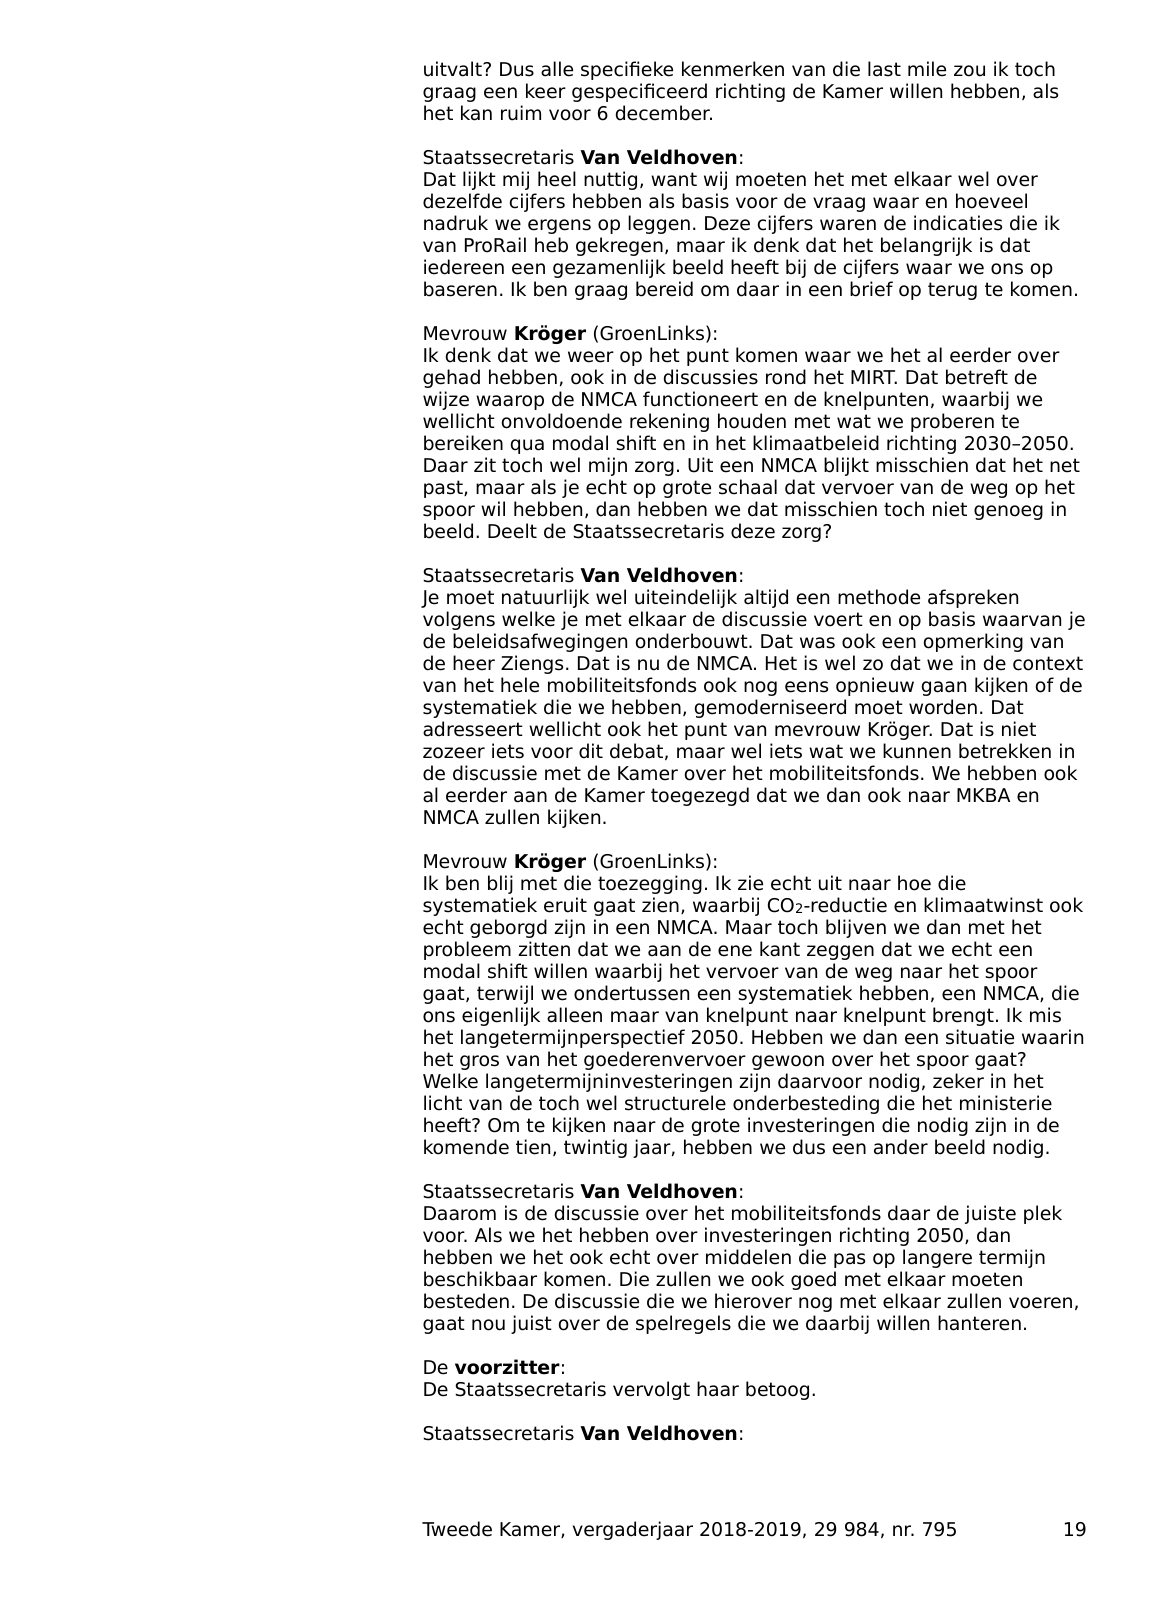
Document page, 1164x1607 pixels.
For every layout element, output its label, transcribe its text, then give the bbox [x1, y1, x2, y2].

text Staatssecretaris Van Veldhoven: [422, 565, 1087, 587]
text Ik denk dat we weer op het punt komen waar we het al eerder over gehad hebben, ook in de discussies rond het MIRT. Dat betreft de wijze waarop de NMCA functioneert en de knelpunten, waarbij we wellicht onvoldoende rekening houden met wat we proberen te bereiken qua modal shift en in het klimaatbeleid richting 2030–2050. Daar zit toch wel mijn zorg. Uit een NMCA blijkt misschien dat het net past, maar als je echt op grote schaal dat vervoer van de weg op het spoor wil hebben, dan hebben we dat misschien toch niet genoeg in beeld. Deelt de Staatssecretaris deze zorg? [422, 345, 1087, 543]
text Dat lijkt mij heel nuttig, want wij moeten het met elkaar wel over dezelfde cijfers hebben als basis voor de vraag waar en hoeveel nadruk we ergens op leggen. Deze cijfers waren de indicaties die ik van ProRail heb gekregen, maar ik denk dat het belangrijk is dat iedereen een gezamenlijk beeld heeft bij de cijfers waar we ons op baseren. Ik ben graag bereid om daar in een brief op terug te komen. [422, 169, 1087, 301]
text Mevrouw Kröger (GroenLinks): [422, 323, 1087, 345]
text De Staatssecretaris vervolgt haar betoog. [422, 1379, 1087, 1401]
text Staatssecretaris Van Veldhoven: [422, 147, 1087, 169]
text De voorzitter: [422, 1357, 1087, 1379]
text Staatssecretaris Van Veldhoven: [422, 1423, 1087, 1445]
text Staatssecretaris Van Veldhoven: [422, 1181, 1087, 1203]
text Mevrouw Kröger (GroenLinks): [422, 851, 1087, 873]
text Daarom is de discussie over het mobiliteitsfonds daar de juiste plek voor. Als we het hebben over investeringen richting 2050, dan hebben we het ook echt over middelen die pas op langere termijn beschikbaar komen. Die zullen we ook goed met elkaar moeten besteden. De discussie die we hierover nog met elkaar zullen voeren, gaat nou juist over de spelregels die we daarbij willen hanteren. [422, 1203, 1087, 1335]
text Je moet natuurlijk wel uiteindelijk altijd een methode afspreken volgens welke je met elkaar de discussie voert en op basis waarvan je de beleidsafwegingen onderbouwt. Dat was ook een opmerking van de heer Ziengs. Dat is nu de NMCA. Het is wel zo dat we in de context van het hele mobiliteitsfonds ook nog eens opnieuw gaan kijken of de systematiek die we hebben, gemoderniseerd moet worden. Dat adresseert wellicht ook het punt van mevrouw Kröger. Dat is niet zozeer iets voor dit debat, maar wel iets wat we kunnen betrekken in de discussie met de Kamer over het mobiliteitsfonds. We hebben ook al eerder aan de Kamer toegezegd dat we dan ook naar MKBA en NMCA zullen kijken. [422, 587, 1087, 829]
text Ik ben blij met die toezegging. Ik zie echt uit naar hoe die systematiek eruit gaat zien, waarbij CO2-reductie en klimaatwinst ook echt geborgd zijn in een NMCA. Maar toch blijven we dan met het probleem zitten dat we aan de ene kant zeggen dat we echt een modal shift willen waarbij het vervoer van de weg naar het spoor gaat, terwijl we ondertussen een systematiek hebben, een NMCA, die ons eigenlijk alleen maar van knelpunt naar knelpunt brengt. Ik mis het langetermijnperspectief 2050. Hebben we dan een situatie waarin het gros van het goederenvervoer gewoon over het spoor gaat? Welke langetermijninvesteringen zijn daarvoor nodig, zeker in het licht van de toch wel structurele onderbesteding die het ministerie heeft? Om te kijken naar de grote investeringen die nodig zijn in de komende tien, twintig jaar, hebben we dus een ander beeld nodig. [422, 873, 1087, 1159]
text uitvalt? Dus alle specifieke kenmerken van die last mile zou ik toch graag een keer gespecificeerd richting de Kamer willen hebben, als het kan ruim voor 6 december. [422, 59, 1087, 125]
